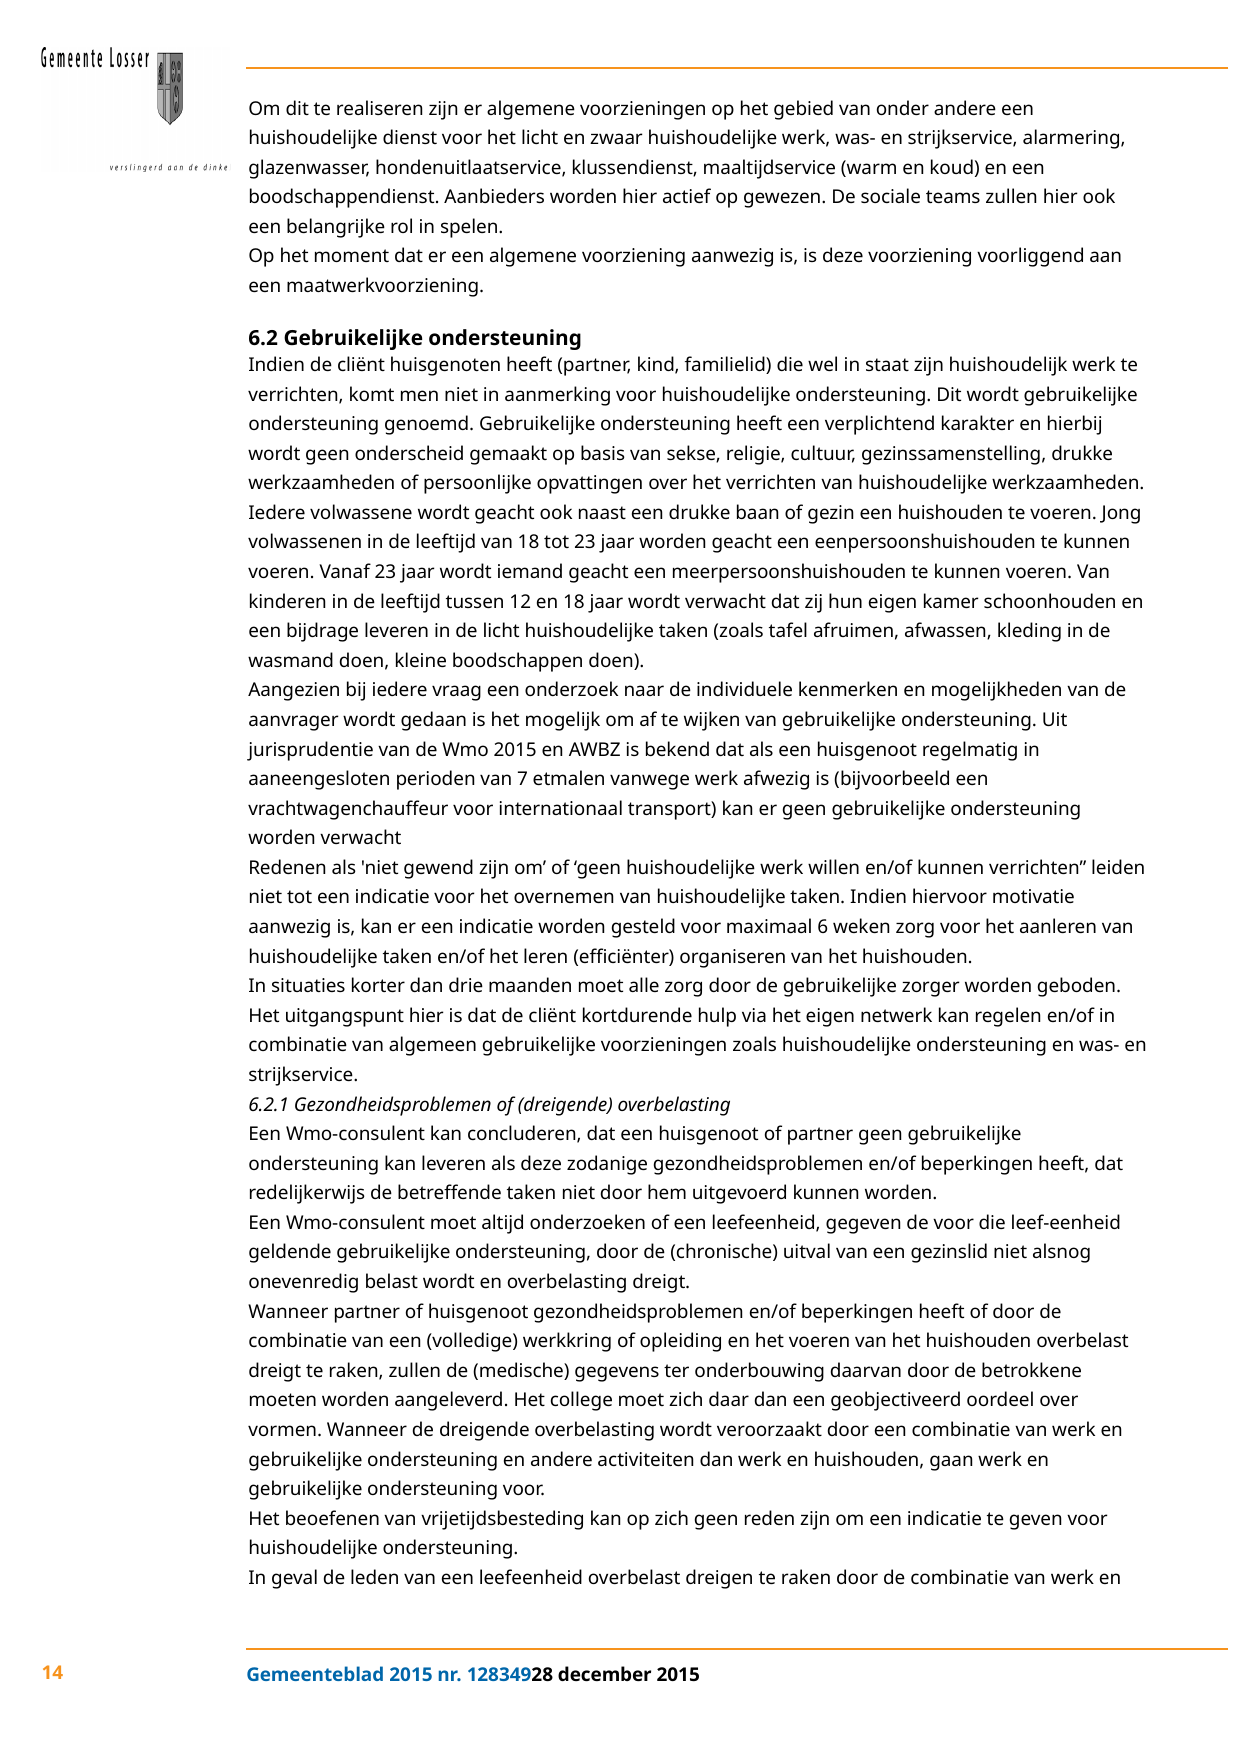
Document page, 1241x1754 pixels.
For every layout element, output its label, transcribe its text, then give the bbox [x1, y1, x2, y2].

text In situaties korter dan drie maanden moet alle zorg door de gebruikelijke zorger worden geboden. Het uitgangspunt hier is dat de cliënt kortdurende hulp via het eigen netwerk kan regelen en/of in combinatie van algemeen gebruikelijke voorzieningen zoals huishoudelijke ondersteuning en was- en strijkservice. [248, 972, 1152, 1087]
text Wanneer partner of huisgenoot gezondheidsproblemen en/of beperkingen heeft of door de combinatie van een (volledige) werkkring of opleiding en het voeren van het huishouden overbelast dreigt te raken, zullen de (medische) gegevens ter onderbouwing daarvan door de betrokkene moeten worden aangeleverd. Het college moet zich daar dan een geobjectiveerd oordeel over vormen. Wanneer de dreigende overbelasting wordt veroorzaakt door een combinatie van werk en gebruikelijke ondersteuning en andere activiteiten dan werk en huishouden, gaan werk en gebruikelijke ondersteuning voor. [248, 1298, 1152, 1501]
text Een Wmo-consulent moet altijd onderzoeken of een leefeenheid, gegeven de voor die leef-eenheid geldende gebruikelijke ondersteuning, door de (chronische) uitval van een gezinslid niet alsnog onevenredig belast wordt en overbelasting dreigt. [248, 1209, 1152, 1294]
text Om dit te realiseren zijn er algemene voorzieningen op het gebied van onder andere een huishoudelijke dienst voor het licht en zwaar huishoudelijke werk, was- en strijkservice, alarmering, glazenwasser, hondenuitlaatservice, klussendienst, maaltijdservice (warm en koud) en een boodschappendienst. Aanbieders worden hier actief op gewezen. De sociale teams zullen hier ook een belangrijke rol in spelen. [248, 95, 1152, 239]
text In geval de leden van een leefeenheid overbelast dreigen te raken door de combinatie van werk en [248, 1564, 1152, 1590]
text 6.2 Gebruikelijke ondersteuning [248, 323, 1152, 351]
picture [41, 47, 231, 172]
text Aangezien bij iedere vraag een onderzoek naar de individuele kenmerken en mogelijkheden van de aanvrager wordt gedaan is het mogelijk om af te wijken van gebruikelijke ondersteuning. Uit jurisprudentie van de Wmo 2015 en AWBZ is bekend dat als een huisgenoot regelmatig in aaneengesloten perioden van 7 etmalen vanwege werk afwezig is (bijvoorbeeld een vrachtwagenchauffeur voor internationaal transport) kan er geen gebruikelijke ondersteuning worden verwacht [248, 677, 1152, 850]
text Een Wmo-consulent kan concluderen, dat een huisgenoot of partner geen gebruikelijke ondersteuning kan leveren als deze zodanige gezondheidsproblemen en/of beperkingen heeft, dat redelijkerwijs de betreffende taken niet door hem uitgevoerd kunnen worden. [248, 1120, 1152, 1205]
text 6.2.1 Gezondheidsproblemen of (dreigende) overbelasting [248, 1091, 1152, 1116]
text Redenen als 'niet gewend zijn om’ of ‘geen huishoudelijke werk willen en/of kunnen verrichten” leiden niet tot een indicatie voor het overnemen van huishoudelijke taken. Indien hiervoor motivatie aanwezig is, kan er een indicatie worden gesteld voor maximaal 6 weken zorg voor het aanleren van huishoudelijke taken en/of het leren (efficiënter) organiseren van het huishouden. [248, 854, 1152, 968]
text Het beoefenen van vrijetijdsbesteding kan op zich geen reden zijn om een indicatie te geven voor huishoudelijke ondersteuning. [248, 1505, 1152, 1560]
text Indien de cliënt huisgenoten heeft (partner, kind, familielid) die wel in staat zijn huishoudelijk werk te verrichten, komt men niet in aanmerking voor huishoudelijke ondersteuning. Dit wordt gebruikelijke ondersteuning genoemd. Gebruikelijke ondersteuning heeft een verplichtend karakter en hierbij wordt geen onderscheid gemaakt op basis van sekse, religie, cultuur, gezinssamenstelling, drukke werkzaamheden of persoonlijke opvattingen over het verrichten van huishoudelijke werkzaamheden. Iedere volwassene wordt geacht ook naast een drukke baan of gezin een huishouden te voeren. Jong volwassenen in de leeftijd van 18 tot 23 jaar worden geacht een eenpersoonshuishouden te kunnen voeren. Vanaf 23 jaar wordt iemand geacht een meerpersoonshuishouden te kunnen voeren. Van kinderen in de leeftijd tussen 12 en 18 jaar wordt verwacht dat zij hun eigen kamer schoonhouden en een bijdrage leveren in de licht huishoudelijke taken (zoals tafel afruimen, afwassen, kleding in de wasmand doen, kleine boodschappen doen). [248, 351, 1152, 673]
text Op het moment dat er een algemene voorziening aanwezig is, is deze voorziening voorliggend aan een maatwerkvoorziening. [248, 243, 1152, 298]
